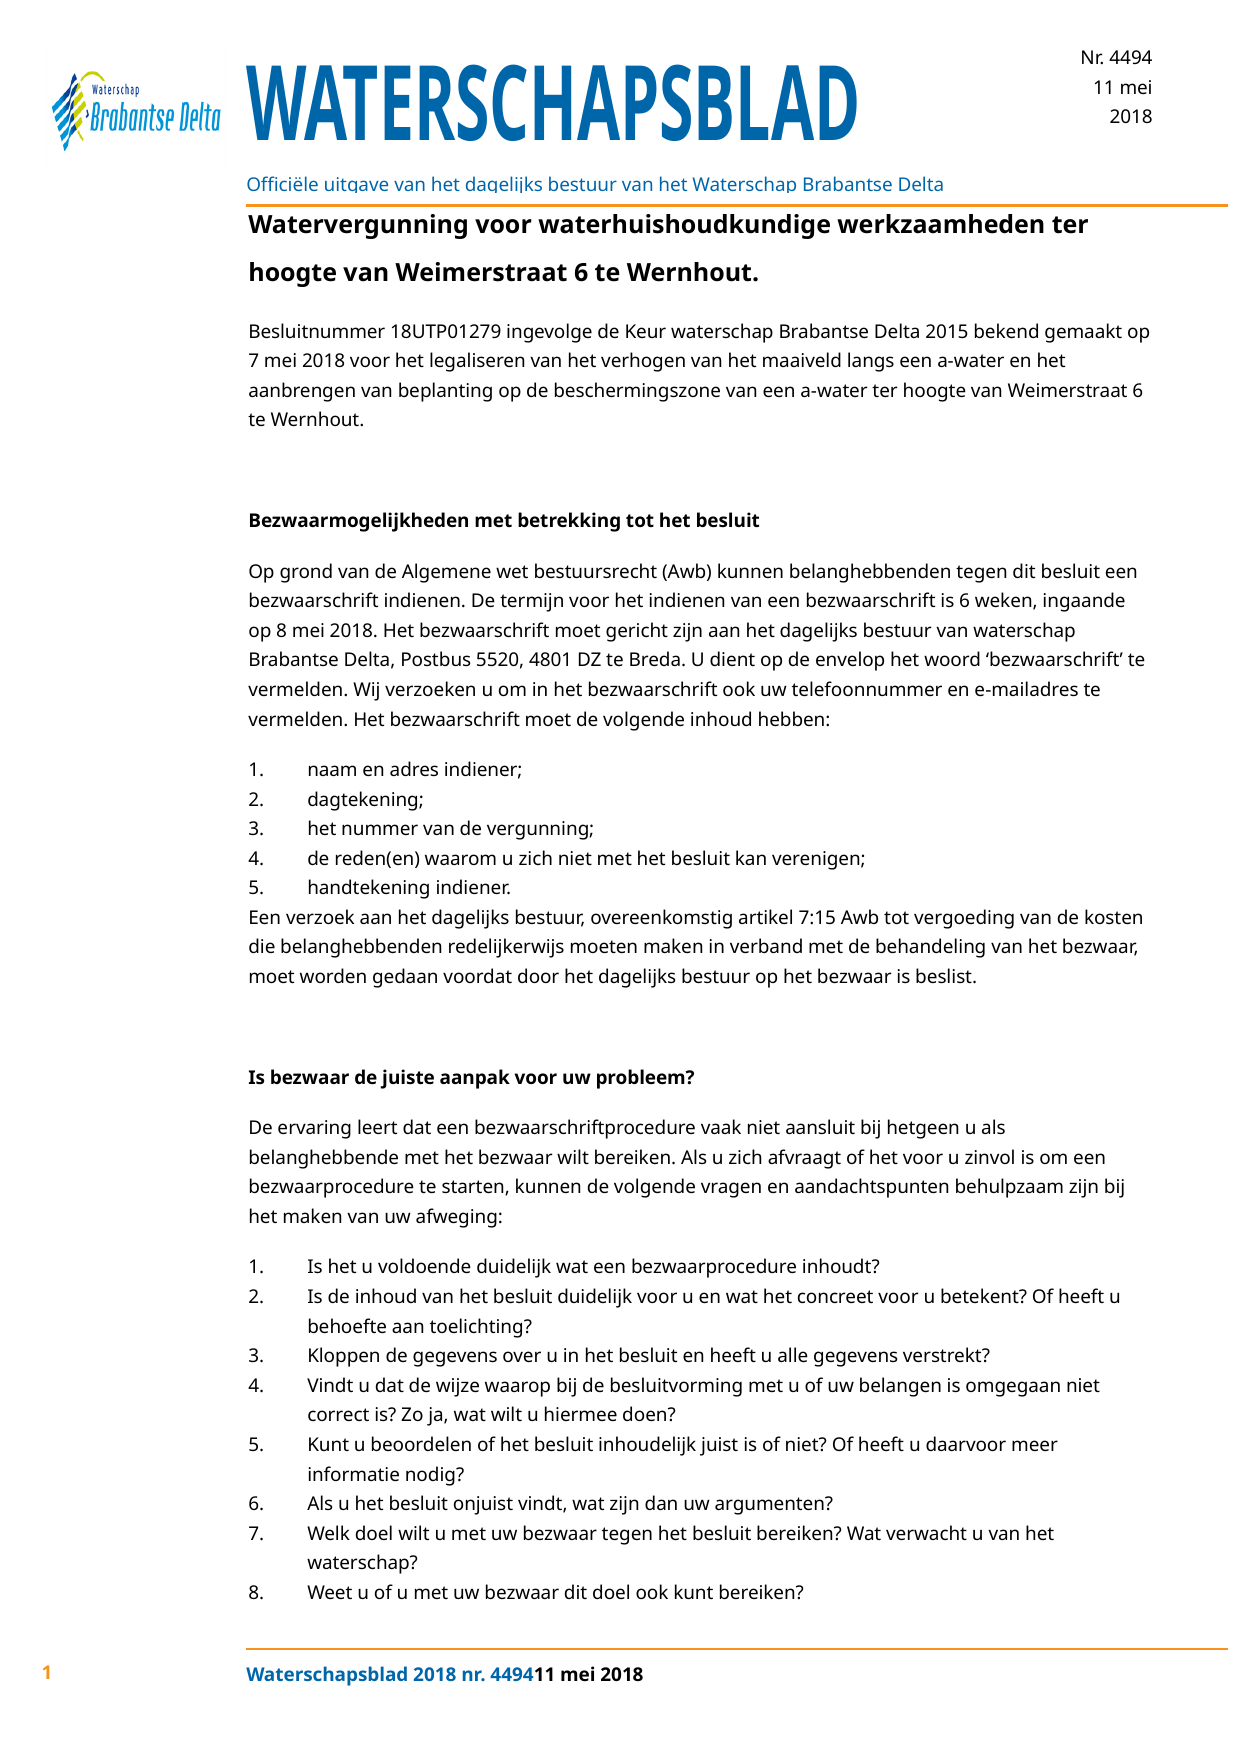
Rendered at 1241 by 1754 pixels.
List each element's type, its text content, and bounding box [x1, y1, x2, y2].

list handtekening indiener. [248, 874, 1152, 900]
text Watervergunning voor waterhuishoudkundige werkzaamheden ter hoogte van Weimerstraat 6 te Wernhout. [248, 207, 1152, 288]
list naam en adres indiener; [248, 756, 1152, 782]
list het nummer van de vergunning; [248, 815, 1152, 841]
list Welk doel wilt u met uw bezwaar tegen het besluit bereiken? Wat verwacht u van het waterschap? [248, 1520, 1152, 1575]
list dagtekening; [248, 786, 1152, 812]
text De ervaring leert dat een bezwaarschriftprocedure vaak niet aansluit bij hetgeen u als belanghebbende met het bezwaar wilt bereiken. Als u zich afvraagt of het voor u zinvol is om een bezwaarprocedure te starten, kunnen de volgende vragen en aandachtspunten behulpzaam zijn bij het maken van uw afweging: [248, 1114, 1152, 1229]
list de reden(en) waarom u zich niet met het besluit kan verenigen; [248, 845, 1152, 871]
list Kloppen de gegevens over u in het besluit en heeft u alle gegevens verstrekt? [248, 1342, 1152, 1368]
list Is de inhoud van het besluit duidelijk voor u en wat het concreet voor u betekent? Of heeft u behoefte aan toelichting? [248, 1283, 1152, 1339]
text Een verzoek aan het dagelijks bestuur, overeenkomstig artikel 7:15 Awb tot vergoeding van de kosten die belanghebbenden redelijkerwijs moeten maken in verband met de behandeling van het bezwaar, moet worden gedaan voordat door het dagelijks bestuur op het bezwaar is beslist. [248, 904, 1152, 989]
text Op grond van de Algemene wet bestuursrecht (Awb) kunnen belanghebbenden tegen dit besluit een bezwaarschrift indienen. De termijn voor het indienen van een bezwaarschrift is 6 weken, ingaande op 8 mei 2018. Het bezwaarschrift moet gericht zijn aan het dagelijks bestuur van waterschap Brabantse Delta, Postbus 5520, 4801 DZ te Breda. U dient op de envelop het woord ‘bezwaarschrift’ te vermelden. Wij verzoeken u om in het bezwaarschrift ook uw telefoonnummer en e‑mailadres te vermelden. Het bezwaarschrift moet de volgende inhoud hebben: [248, 558, 1152, 732]
list Vindt u dat de wijze waarop bij de besluitvorming met u of uw belangen is omgegaan niet correct is? Zo ja, wat wilt u hiermee doen? [248, 1372, 1152, 1427]
list Is het u voldoende duidelijk wat een bezwaarprocedure inhoudt? [248, 1254, 1152, 1279]
list Kunt u beoordelen of het besluit inhoudelijk juist is of niet? Of heeft u daarvoor meer informatie nodig? [248, 1431, 1152, 1487]
picture [41, 47, 231, 172]
list Als u het besluit onjuist vindt, wat zijn dan uw argumenten? [248, 1490, 1152, 1516]
text Bezwaarmogelijkheden met betrekking tot het besluit [248, 507, 1152, 533]
text Is bezwaar de juiste aanpak voor uw probleem? [248, 1064, 1152, 1090]
text Besluitnummer 18UTP01279 ingevolge de Keur waterschap Brabantse Delta 2015 bekend gemaakt op 7 mei 2018 voor het legaliseren van het verhogen van het maaiveld langs een a-water en het aanbrengen van beplanting op de beschermingszone van een a-water ter hoogte van Weimerstraat 6 te Wernhout. [248, 318, 1152, 432]
list Weet u of u met uw bezwaar dit doel ook kunt bereiken? [248, 1579, 1152, 1605]
